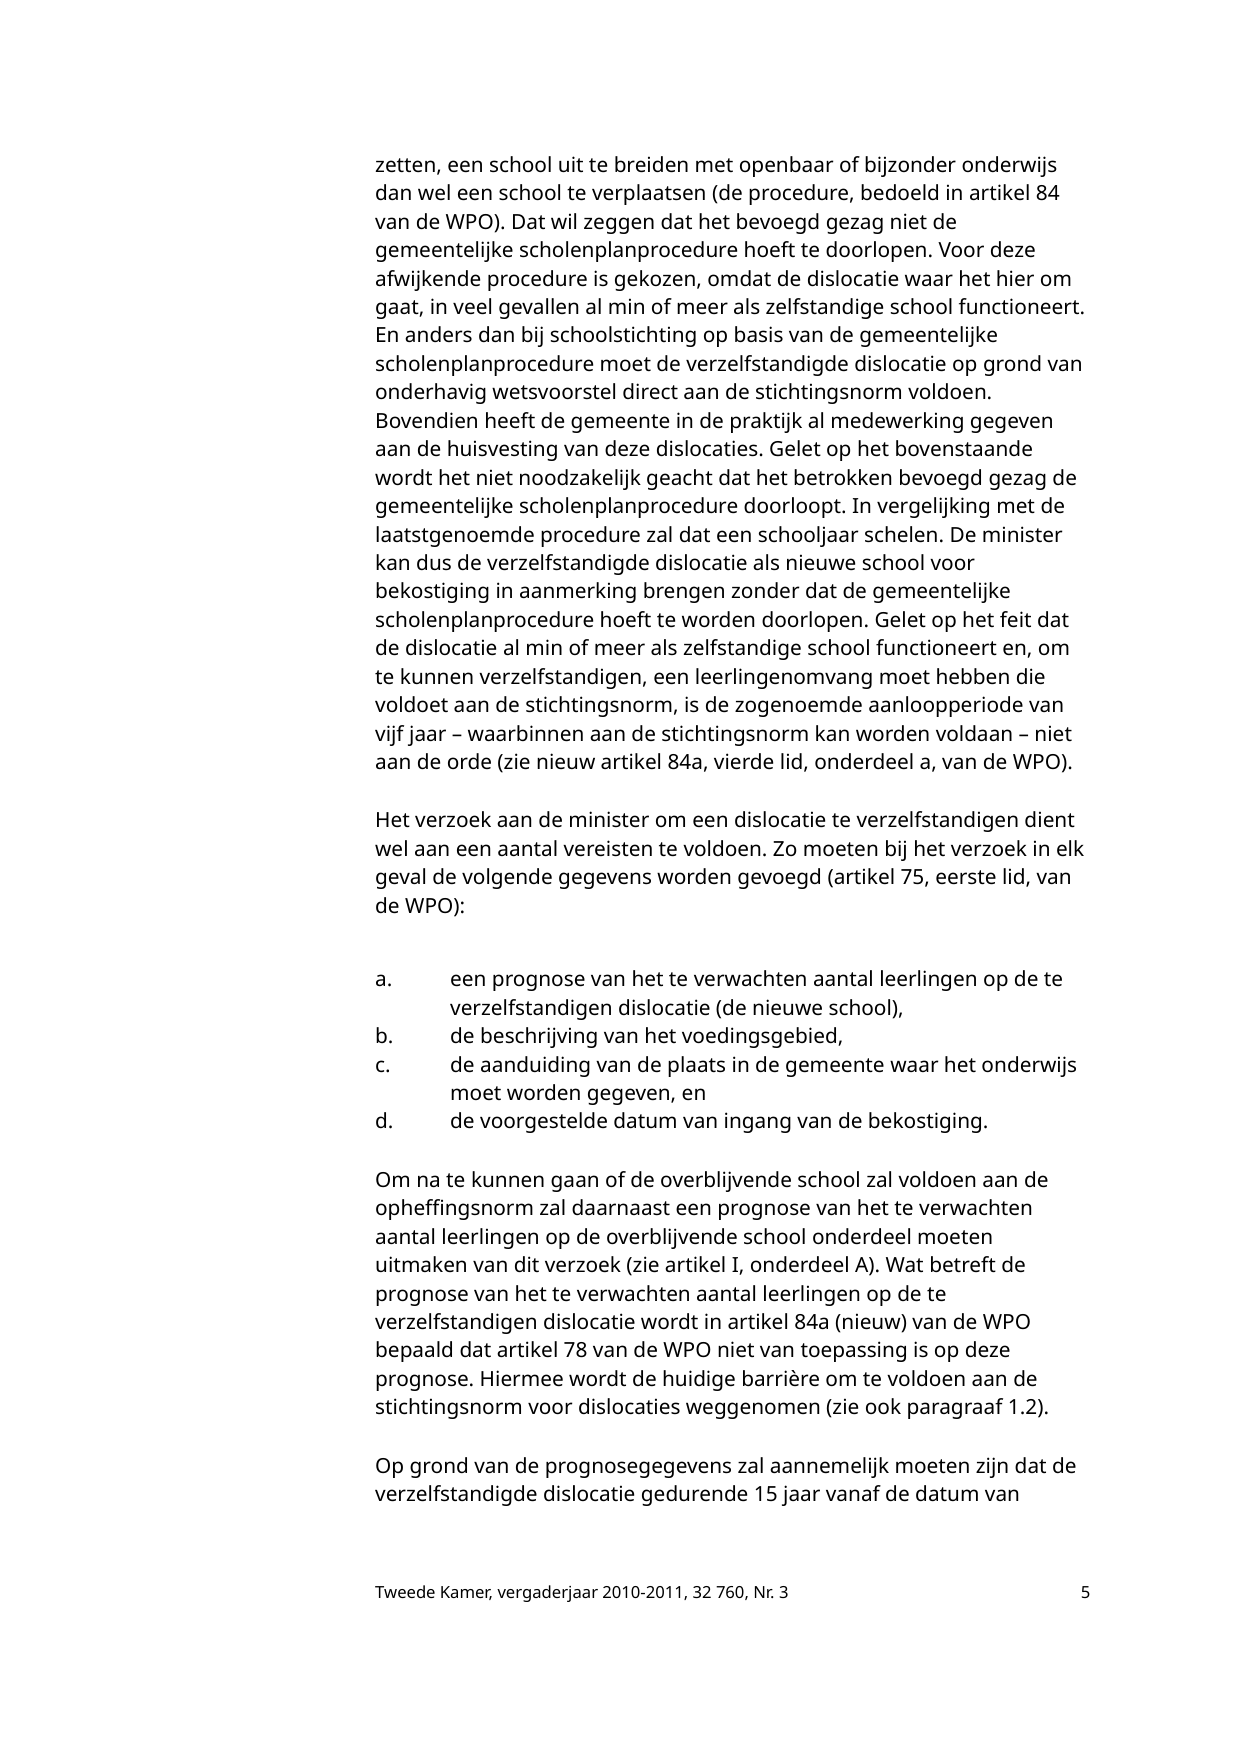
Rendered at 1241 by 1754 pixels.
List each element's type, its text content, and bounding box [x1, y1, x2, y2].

list de aanduiding van de plaats in de gemeente waar het onderwijs moet worden gegeven, en [375, 1050, 1090, 1107]
text Het verzoek aan de minister om een dislocatie te verzelfstandigen dient wel aan een aantal vereisten te voldoen. Zo moeten bij het verzoek in elk geval de volgende gegevens worden gevoegd (artikel 75, eerste lid, van de WPO): [375, 806, 1090, 919]
text Op grond van de prognosegegevens zal aannemelijk moeten zijn dat de verzelfstandigde dislocatie gedurende 15 jaar vanaf de datum van [375, 1451, 1090, 1508]
list een prognose van het te verwachten aantal leerlingen op de te verzelfstandigen dislocatie (de nieuwe school), [375, 964, 1090, 1021]
list de beschrijving van het voedingsgebied, [375, 1021, 1090, 1050]
text zetten, een school uit te breiden met openbaar of bijzonder onderwijs dan wel een school te verplaatsen (de procedure, bedoeld in artikel 84 van de WPO). Dat wil zeggen dat het bevoegd gezag niet de gemeentelijke scholenplanprocedure hoeft te doorlopen. Voor deze afwijkende procedure is gekozen, omdat de dislocatie waar het hier om gaat, in veel gevallen al min of meer als zelfstandige school functioneert. En anders dan bij schoolstichting op basis van de gemeentelijke scholenplanprocedure moet de verzelfstandigde dislocatie op grond van onderhavig wetsvoorstel direct aan de stichtingsnorm voldoen. Bovendien heeft de gemeente in de praktijk al medewerking gegeven aan de huisvesting van deze dislocaties. Gelet op het bovenstaande wordt het niet noodzakelijk geacht dat het betrokken bevoegd gezag de gemeentelijke scholenplanprocedure doorloopt. In vergelijking met de laatstgenoemde procedure zal dat een schooljaar schelen. De minister kan dus de verzelfstandigde dislocatie als nieuwe school voor bekostiging in aanmerking brengen zonder dat de gemeentelijke scholenplanprocedure hoeft te worden doorlopen. Gelet op het feit dat de dislocatie al min of meer als zelfstandige school functioneert en, om te kunnen verzelfstandigen, een leerlingenomvang moet hebben die voldoet aan de stichtingsnorm, is de zogenoemde aanloopperiode van vijf jaar – waarbinnen aan de stichtingsnorm kan worden voldaan – niet aan de orde (zie nieuw artikel 84a, vierde lid, onderdeel a, van de WPO). [375, 150, 1090, 776]
list de voorgestelde datum van ingang van de bekostiging. [375, 1107, 1090, 1135]
text Om na te kunnen gaan of de overblijvende school zal voldoen aan de opheffingsnorm zal daarnaast een prognose van het te verwachten aantal leerlingen op de overblijvende school onderdeel moeten uitmaken van dit verzoek (zie artikel I, onderdeel A). Wat betreft de prognose van het te verwachten aantal leerlingen op de te verzelfstandigen dislocatie wordt in artikel 84a (nieuw) van de WPO bepaald dat artikel 78 van de WPO niet van toepassing is op deze prognose. Hiermee wordt de huidige barrière om te voldoen aan de stichtingsnorm voor dislocaties weggenomen (zie ook paragraaf 1.2). [375, 1165, 1090, 1421]
